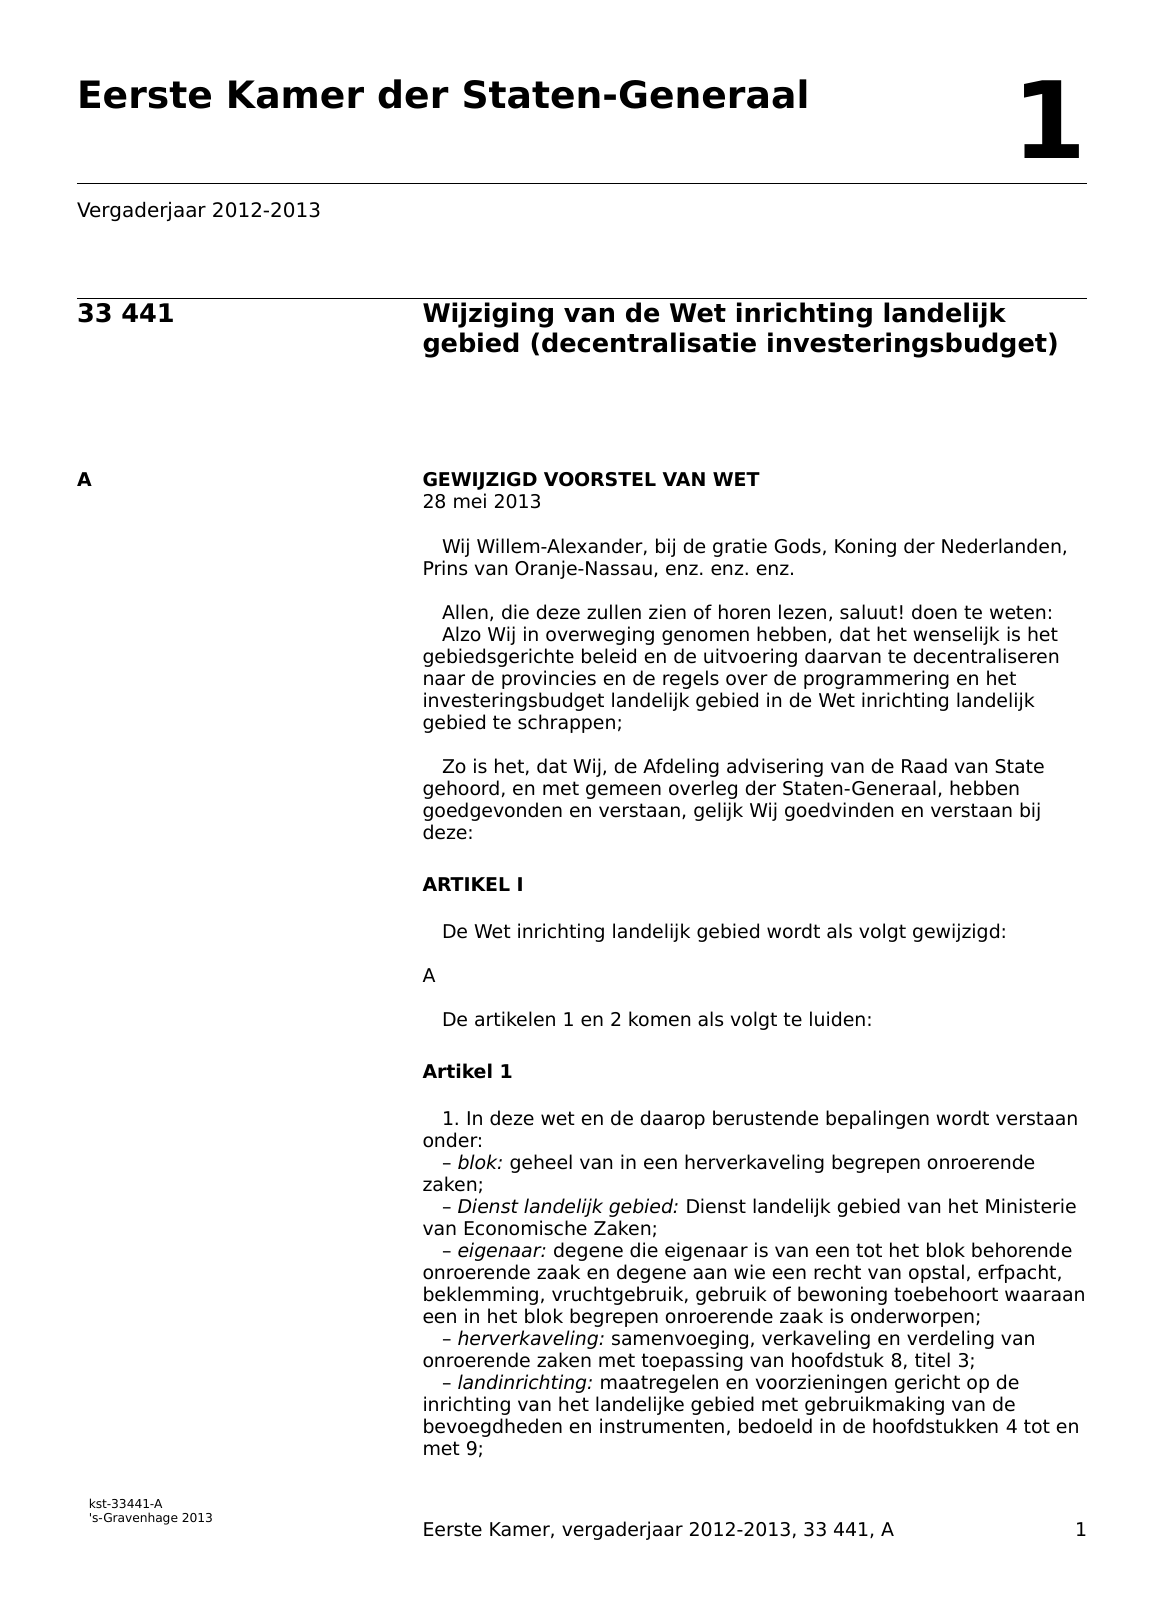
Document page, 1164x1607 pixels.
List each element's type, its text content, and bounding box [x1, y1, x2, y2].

text A [422, 965, 1087, 987]
text Alzo Wij in overweging genomen hebben, dat het wenselijk is het gebiedsgerichte beleid en de uitvoering daarvan te decentraliseren naar de provincies en de regels over de programmering en het investeringsbudget landelijk gebied in de Wet inrichting landelijk gebied te schrappen; [422, 624, 1087, 733]
text Wij Willem-Alexander, bij de gratie Gods, Koning der Nederlanden, Prins van Oranje-Nassau, enz. enz. enz. [422, 536, 1087, 579]
text kst-33441-A [88, 1497, 323, 1511]
subtitle Artikel 1 [422, 1061, 1087, 1083]
text De Wet inrichting landelijk gebied wordt als volgt gewijzigd: [422, 921, 1087, 943]
subtitle A GEWIJZIGD VOORSTEL VAN WET [77, 469, 1087, 491]
text – landinrichting: maatregelen en voorzieningen gericht op de inrichting van het landelijke gebied met gebruikmaking van de bevoegdheden en instrumenten, bedoeld in de hoofdstukken 4 tot en met 9; [422, 1372, 1087, 1459]
text Zo is het, dat Wij, de Afdeling advisering van de Raad van State gehoord, en met gemeen overleg der Staten-Generaal, hebben goedgevonden en verstaan, gelijk Wij goedvinden en verstaan bij deze: [422, 756, 1087, 844]
text – Dienst landelijk gebied: Dienst landelijk gebied van het Ministerie van Economische Zaken; [422, 1196, 1087, 1240]
subtitle ARTIKEL I [422, 874, 1087, 896]
text 1. In deze wet en de daarop berustende bepalingen wordt verstaan onder: [422, 1108, 1087, 1152]
table_cell Vergaderjaar 2012-2013 [77, 184, 1087, 298]
table_header 1 [886, 59, 1087, 183]
text – eigenaar: degene die eigenaar is van een tot het blok behorende onroerende zaak en degene aan wie een recht van opstal, erfpacht, beklemming, vruchtgebruik, gebruik of bewoning toebehoort waaraan een in het blok begrepen onroerende zaak is onderworpen; [422, 1240, 1087, 1328]
text 28 mei 2013 [422, 491, 1087, 513]
table_header Eerste Kamer der Staten-Generaal [77, 59, 886, 183]
text Allen, die deze zullen zien of horen lezen, saluut! doen te weten: [422, 602, 1087, 624]
text – blok: geheel van in een herverkaveling begrepen onroerende zaken; [422, 1152, 1087, 1196]
text – herverkaveling: samenvoeging, verkaveling en verdeling van onroerende zaken met toepassing van hoofdstuk 8, titel 3; [422, 1328, 1087, 1372]
text De artikelen 1 en 2 komen als volgt te luiden: [422, 1009, 1087, 1031]
subtitle 33 441 Wijziging van de Wet inrichting landelijk gebied (decentralisatie investeringsbudget) [77, 299, 1087, 358]
text 's-Gravenhage 2013 [88, 1511, 323, 1525]
